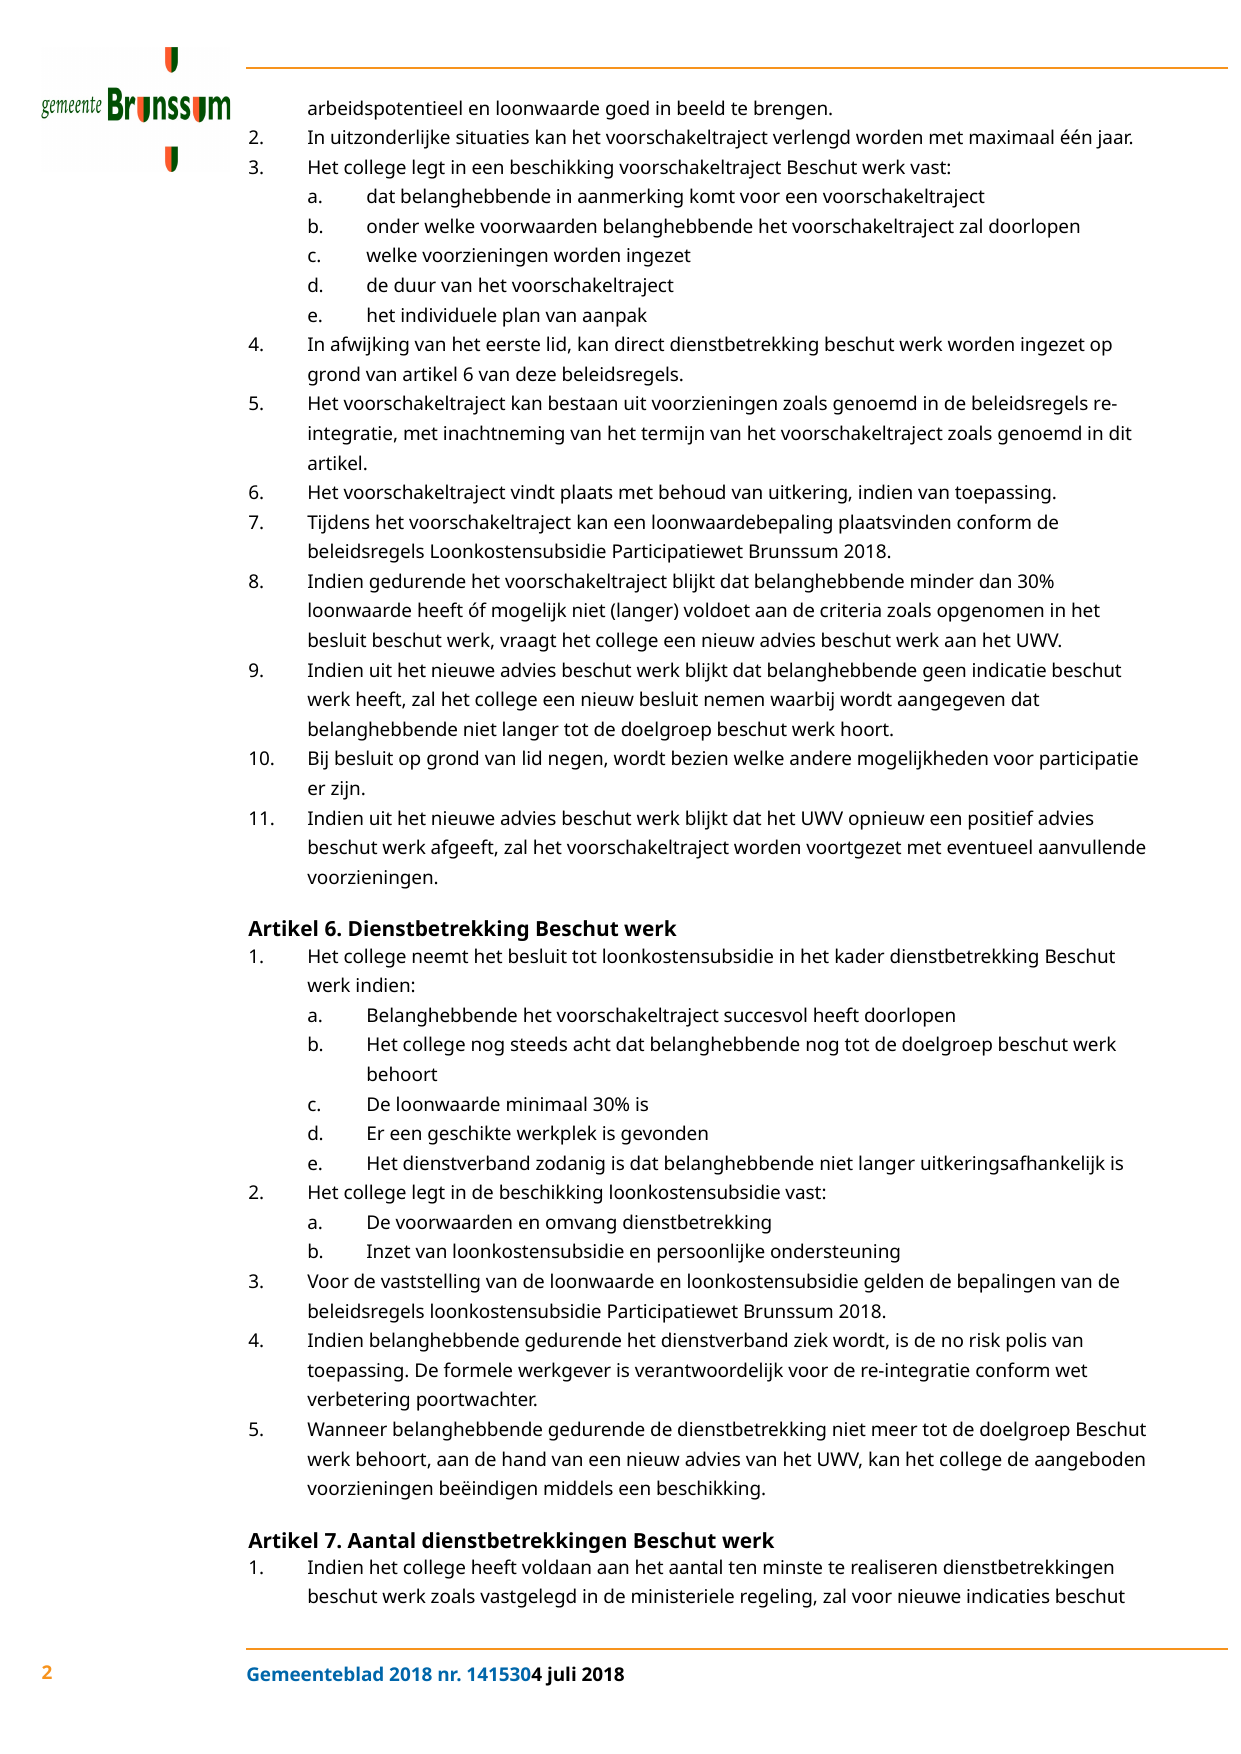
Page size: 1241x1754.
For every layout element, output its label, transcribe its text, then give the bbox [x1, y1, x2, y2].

list Voor de vaststelling van de loonwaarde en loonkostensubsidie gelden de bepalingen van de beleidsregels loonkostensubsidie Participatiewet Brunssum 2018. [248, 1268, 1152, 1323]
list dat belanghebbende in aanmerking komt voor een voorschakeltraject [307, 183, 1152, 209]
list De loonwaarde minimaal 30% is [307, 1091, 1152, 1116]
list Indien gedurende het voorschakeltraject blijkt dat belanghebbende minder dan 30% loonwaarde heeft óf mogelijk niet (langer) voldoet aan de criteria zoals opgenomen in het besluit beschut werk, vraagt het college een nieuw advies beschut werk aan het UWV. [248, 568, 1152, 653]
list arbeidspotentieel en loonwaarde goed in beeld te brengen. [248, 95, 1152, 121]
list Belanghebbende het voorschakeltraject succesvol heeft doorlopen [307, 1002, 1152, 1028]
list Indien belanghebbende gedurende het dienstverband ziek wordt, is de no risk polis van toepassing. De formele werkgever is verantwoordelijk voor de re-integratie conform wet verbetering poortwachter. [248, 1327, 1152, 1412]
list Het voorschakeltraject vindt plaats met behoud van uitkering, indien van toepassing. [248, 479, 1152, 505]
list Indien het college heeft voldaan aan het aantal ten minste te realiseren dienstbetrekkingen beschut werk zoals vastgelegd in de ministeriele regeling, zal voor nieuwe indicaties beschut [248, 1554, 1152, 1609]
list welke voorzieningen worden ingezet [307, 243, 1152, 268]
list onder welke voorwaarden belanghebbende het voorschakeltraject zal doorlopen [307, 213, 1152, 239]
list Indien uit het nieuwe advies beschut werk blijkt dat het UWV opnieuw een positief advies beschut werk afgeeft, zal het voorschakeltraject worden voortgezet met eventueel aanvullende voorzieningen. [248, 805, 1152, 890]
list Het college neemt het besluit tot loonkostensubsidie in het kader dienstbetrekking Beschut werk indien: [248, 943, 1152, 998]
list het individuele plan van aanpak [307, 302, 1152, 328]
list In uitzonderlijke situaties kan het voorschakeltraject verlengd worden met maximaal één jaar. [248, 124, 1152, 150]
text Artikel 7. Aantal dienstbetrekkingen Beschut werk [248, 1526, 1152, 1554]
list Tijdens het voorschakeltraject kan een loonwaardebepaling plaatsvinden conform de beleidsregels Loonkostensubsidie Participatiewet Brunssum 2018. [248, 509, 1152, 564]
list Bij besluit op grond van lid negen, wordt bezien welke andere mogelijkheden voor participatie er zijn. [248, 746, 1152, 801]
picture [41, 47, 231, 172]
list Het voorschakeltraject kan bestaan uit voorzieningen zoals genoemd in de beleidsregels re-integratie, met inachtneming van het termijn van het voorschakeltraject zoals genoemd in dit artikel. [248, 391, 1152, 476]
text Artikel 6. Dienstbetrekking Beschut werk [248, 914, 1152, 943]
list de duur van het voorschakeltraject [307, 272, 1152, 298]
list Er een geschikte werkplek is gevonden [307, 1120, 1152, 1146]
list Het college legt in de beschikking loonkostensubsidie vast: [248, 1179, 1152, 1205]
list Het college legt in een beschikking voorschakeltraject Beschut werk vast: [248, 154, 1152, 180]
list Inzet van loonkostensubsidie en persoonlijke ondersteuning [307, 1239, 1152, 1264]
list In afwijking van het eerste lid, kan direct dienstbetrekking beschut werk worden ingezet op grond van artikel 6 van deze beleidsregels. [248, 331, 1152, 387]
list Wanneer belanghebbende gedurende de dienstbetrekking niet meer tot de doelgroep Beschut werk behoort, aan de hand van een nieuw advies van het UWV, kan het college de aangeboden voorzieningen beëindigen middels een beschikking. [248, 1416, 1152, 1501]
list Indien uit het nieuwe advies beschut werk blijkt dat belanghebbende geen indicatie beschut werk heeft, zal het college een nieuw besluit nemen waarbij wordt aangegeven dat belanghebbende niet langer tot de doelgroep beschut werk hoort. [248, 657, 1152, 742]
list Het dienstverband zodanig is dat belanghebbende niet langer uitkeringsafhankelijk is [307, 1150, 1152, 1176]
list De voorwaarden en omvang dienstbetrekking [307, 1209, 1152, 1235]
list Het college nog steeds acht dat belanghebbende nog tot de doelgroep beschut werk behoort [307, 1032, 1152, 1087]
